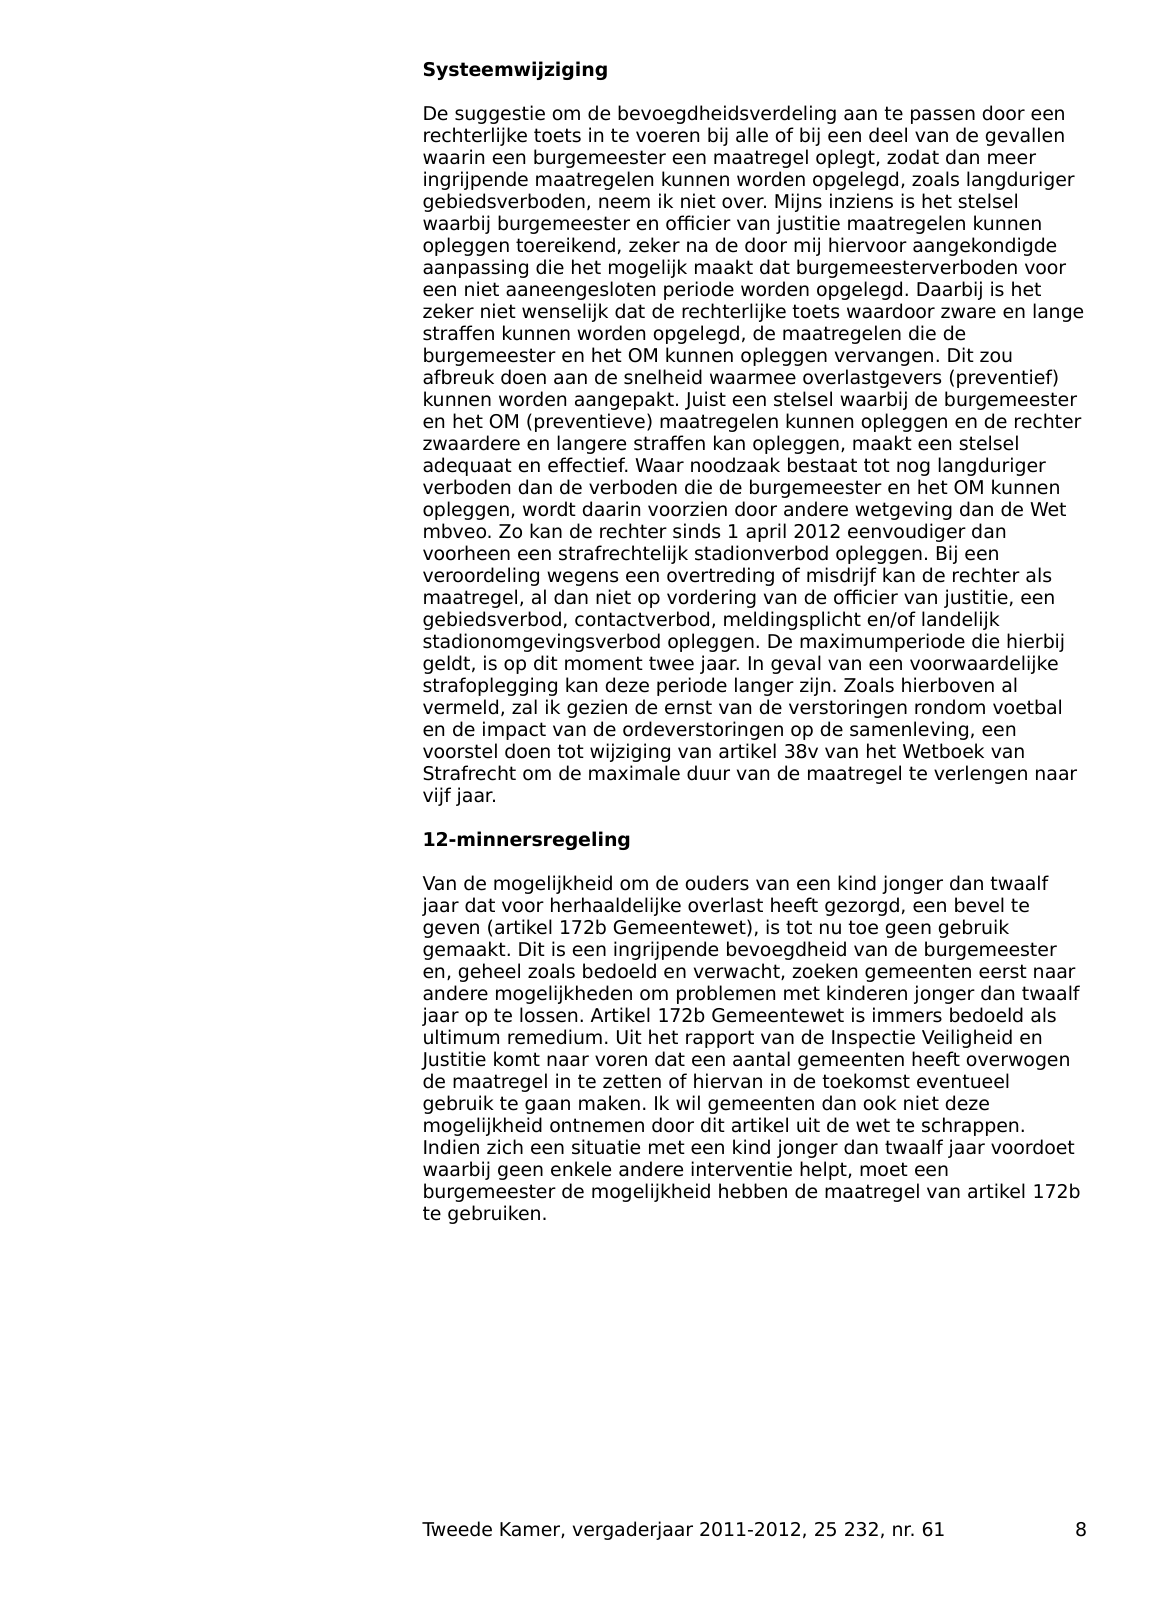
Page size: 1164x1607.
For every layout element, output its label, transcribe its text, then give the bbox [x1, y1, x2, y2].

subtitle 12-minnersregeling [422, 829, 1087, 851]
subtitle Systeemwijziging [422, 59, 1087, 81]
text Van de mogelijkheid om de ouders van een kind jonger dan twaalf jaar dat voor herhaaldelijke overlast heeft gezorgd, een bevel te geven (artikel 172b Gemeentewet), is tot nu toe geen gebruik gemaakt. Dit is een ingrijpende bevoegdheid van de burgemeester en, geheel zoals bedoeld en verwacht, zoeken gemeenten eerst naar andere mogelijkheden om problemen met kinderen jonger dan twaalf jaar op te lossen. Artikel 172b Gemeentewet is immers bedoeld als ultimum remedium. Uit het rapport van de Inspectie Veiligheid en Justitie komt naar voren dat een aantal gemeenten heeft overwogen de maatregel in te zetten of hiervan in de toekomst eventueel gebruik te gaan maken. Ik wil gemeenten dan ook niet deze mogelijkheid ontnemen door dit artikel uit de wet te schrappen. Indien zich een situatie met een kind jonger dan twaalf jaar voordoet waarbij geen enkele andere interventie helpt, moet een burgemeester de mogelijkheid hebben de maatregel van artikel 172b te gebruiken. [422, 873, 1087, 1224]
text De suggestie om de bevoegdheidsverdeling aan te passen door een rechterlijke toets in te voeren bij alle of bij een deel van de gevallen waarin een burgemeester een maatregel oplegt, zodat dan meer ingrijpende maatregelen kunnen worden opgelegd, zoals langduriger gebiedsverboden, neem ik niet over. Mijns inziens is het stelsel waarbij burgemeester en officier van justitie maatregelen kunnen opleggen toereikend, zeker na de door mij hiervoor aangekondigde aanpassing die het mogelijk maakt dat burgemeesterverboden voor een niet aaneengesloten periode worden opgelegd. Daarbij is het zeker niet wenselijk dat de rechterlijke toets waardoor zware en lange straffen kunnen worden opgelegd, de maatregelen die de burgemeester en het OM kunnen opleggen vervangen. Dit zou afbreuk doen aan de snelheid waarmee overlastgevers (preventief) kunnen worden aangepakt. Juist een stelsel waarbij de burgemeester en het OM (preventieve) maatregelen kunnen opleggen en de rechter zwaardere en langere straffen kan opleggen, maakt een stelsel adequaat en effectief. Waar noodzaak bestaat tot nog langduriger verboden dan de verboden die de burgemeester en het OM kunnen opleggen, wordt daarin voorzien door andere wetgeving dan de Wet mbveo. Zo kan de rechter sinds 1 april 2012 eenvoudiger dan voorheen een strafrechtelijk stadionverbod opleggen. Bij een veroordeling wegens een overtreding of misdrijf kan de rechter als maatregel, al dan niet op vordering van de officier van justitie, een gebiedsverbod, contactverbod, meldingsplicht en/of landelijk stadionomgevingsverbod opleggen. De maximumperiode die hierbij geldt, is op dit moment twee jaar. In geval van een voorwaardelijke strafoplegging kan deze periode langer zijn. Zoals hierboven al vermeld, zal ik gezien de ernst van de verstoringen rondom voetbal en de impact van de ordeverstoringen op de samenleving, een voorstel doen tot wijziging van artikel 38v van het Wetboek van Strafrecht om de maximale duur van de maatregel te verlengen naar vijf jaar. [422, 103, 1087, 807]
